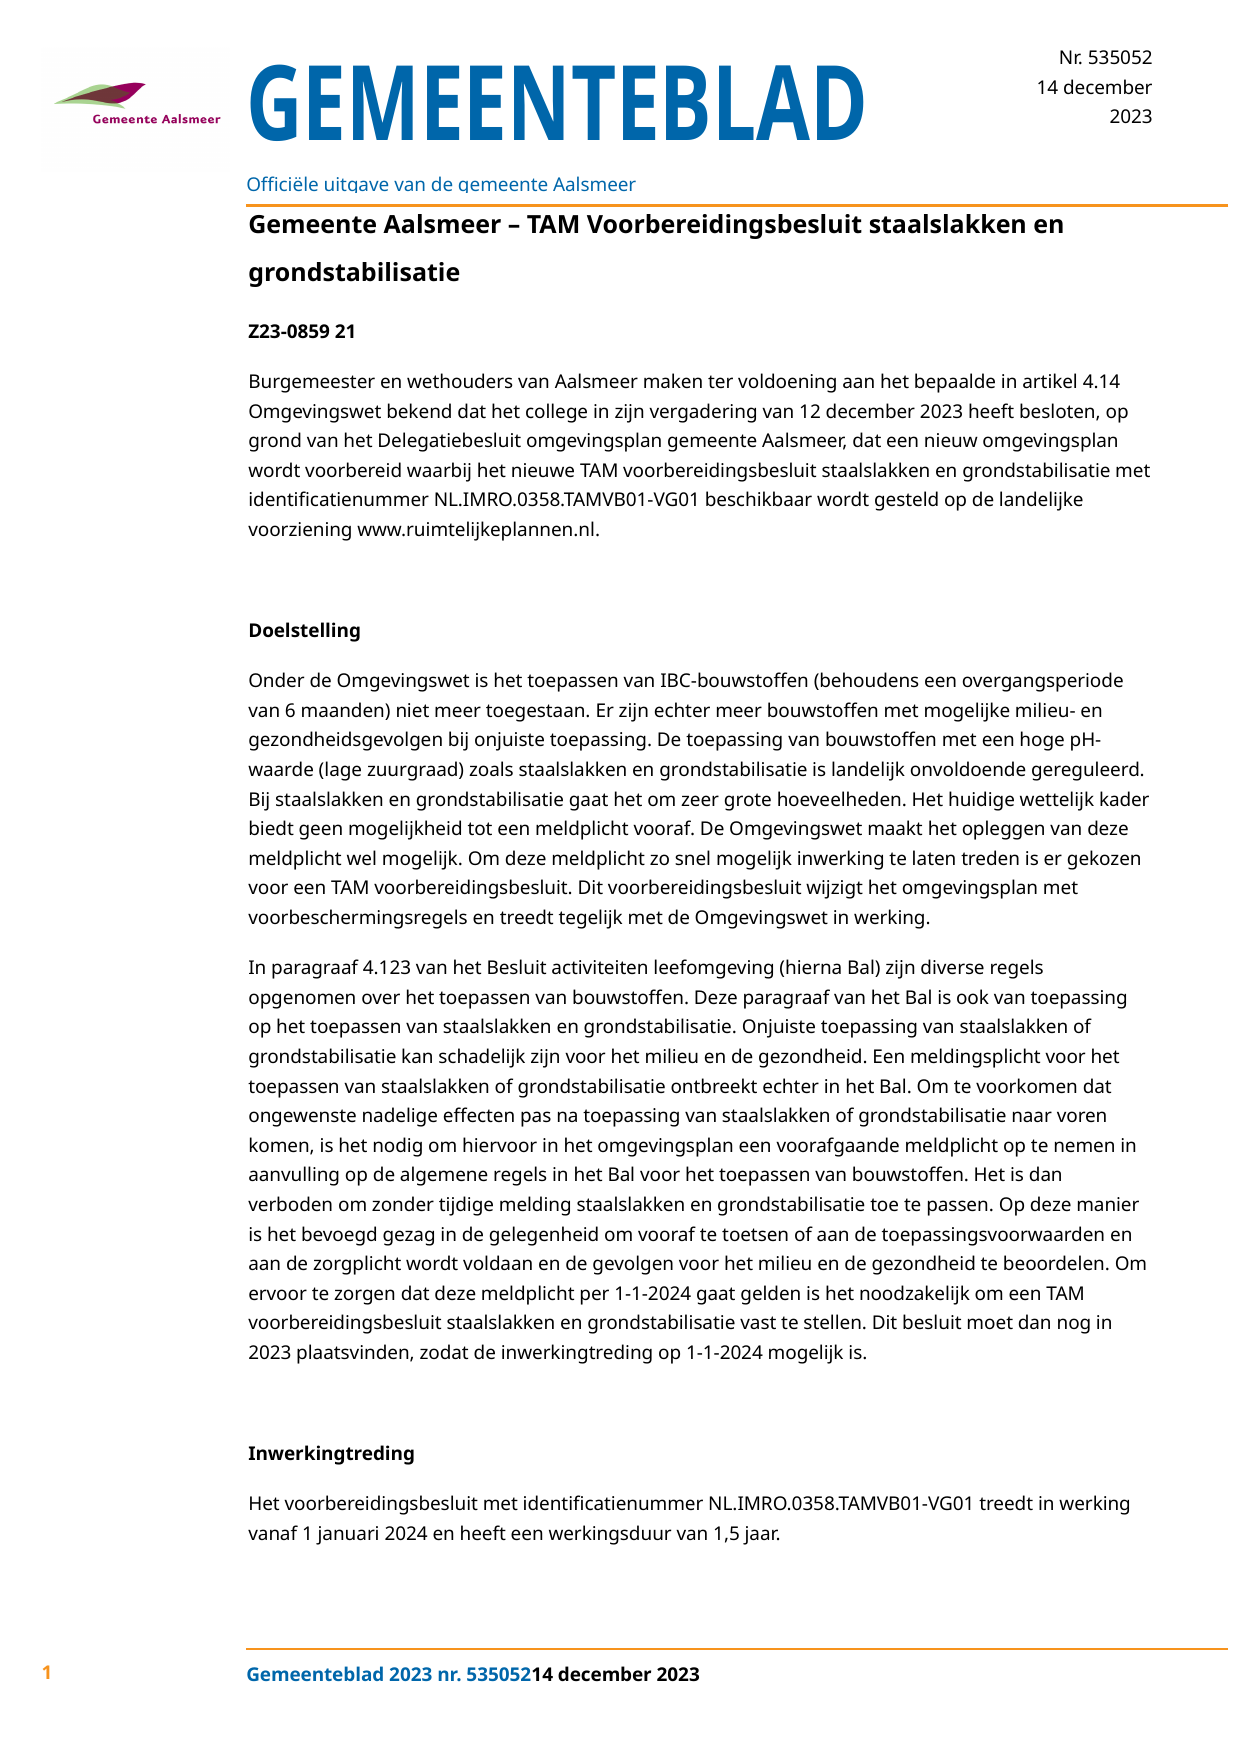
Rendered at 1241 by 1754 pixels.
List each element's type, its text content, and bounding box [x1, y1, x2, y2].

picture [41, 47, 231, 172]
text Burgemeester en wethouders van Aalsmeer maken ter voldoening aan het bepaalde in artikel 4.14 Omgevingswet bekend dat het college in zijn vergadering van 12 december 2023 heeft besloten, op grond van het Delegatiebesluit omgevingsplan gemeente Aalsmeer, dat een nieuw omgevingsplan wordt voorbereid waarbij het nieuwe TAM voorbereidingsbesluit staalslakken en grondstabilisatie met identificatienummer NL.IMRO.0358.TAMVB01-VG01 beschikbaar wordt gesteld op de landelijke voorziening www.ruimtelijkeplannen.nl. [248, 368, 1152, 542]
text In paragraaf 4.123 van het Besluit activiteiten leefomgeving (hierna Bal) zijn diverse regels opgenomen over het toepassen van bouwstoffen. Deze paragraaf van het Bal is ook van toepassing op het toepassen van staalslakken en grondstabilisatie. Onjuiste toepassing van staalslakken of grondstabilisatie kan schadelijk zijn voor het milieu en de gezondheid. Een meldingsplicht voor het toepassen van staalslakken of grondstabilisatie ontbreekt echter in het Bal. Om te voorkomen dat ongewenste nadelige effecten pas na toepassing van staalslakken of grondstabilisatie naar voren komen, is het nodig om hiervoor in het omgevingsplan een voorafgaande meldplicht op te nemen in aanvulling op de algemene regels in het Bal voor het toepassen van bouwstoffen. Het is dan verboden om zonder tijdige melding staalslakken en grondstabilisatie toe te passen. Op deze manier is het bevoegd gezag in de gelegenheid om vooraf te toetsen of aan de toepassingsvoorwaarden en aan de zorgplicht wordt voldaan en de gevolgen voor het milieu en de gezondheid te beoordelen. Om ervoor te zorgen dat deze meldplicht per 1-1-2024 gaat gelden is het noodzakelijk om een TAM voorbereidingsbesluit staalslakken en grondstabilisatie vast te stellen. Dit besluit moet dan nog in 2023 plaatsvinden, zodat de inwerkingtreding op 1-1-2024 mogelijk is. [248, 954, 1152, 1365]
text Het voorbereidingsbesluit met identificatienummer NL.IMRO.0358.TAMVB01-VG01 treedt in werking vanaf 1 januari 2024 en heeft een werkingsduur van 1,5 jaar. [248, 1490, 1152, 1546]
text Doelstelling [248, 617, 1152, 643]
text Inwerkingtreding [248, 1440, 1152, 1466]
text Z23-0859 21 [248, 318, 1152, 344]
text Onder de Omgevingswet is het toepassen van IBC-bouwstoffen (behoudens een overgangsperiode van 6 maanden) niet meer toegestaan. Er zijn echter meer bouwstoffen met mogelijke milieu- en gezondheidsgevolgen bij onjuiste toepassing. De toepassing van bouwstoffen met een hoge pH-waarde (lage zuurgraad) zoals staalslakken en grondstabilisatie is landelijk onvoldoende gereguleerd. Bij staalslakken en grondstabilisatie gaat het om zeer grote hoeveelheden. Het huidige wettelijk kader biedt geen mogelijkheid tot een meldplicht vooraf. De Omgevingswet maakt het opleggen van deze meldplicht wel mogelijk. Om deze meldplicht zo snel mogelijk inwerking te laten treden is er gekozen voor een TAM voorbereidingsbesluit. Dit voorbereidingsbesluit wijzigt het omgevingsplan met voorbeschermingsregels en treedt tegelijk met de Omgevingswet in werking. [248, 667, 1152, 930]
text Gemeente Aalsmeer – TAM Voorbereidingsbesluit staalslakken en grondstabilisatie [248, 207, 1152, 288]
